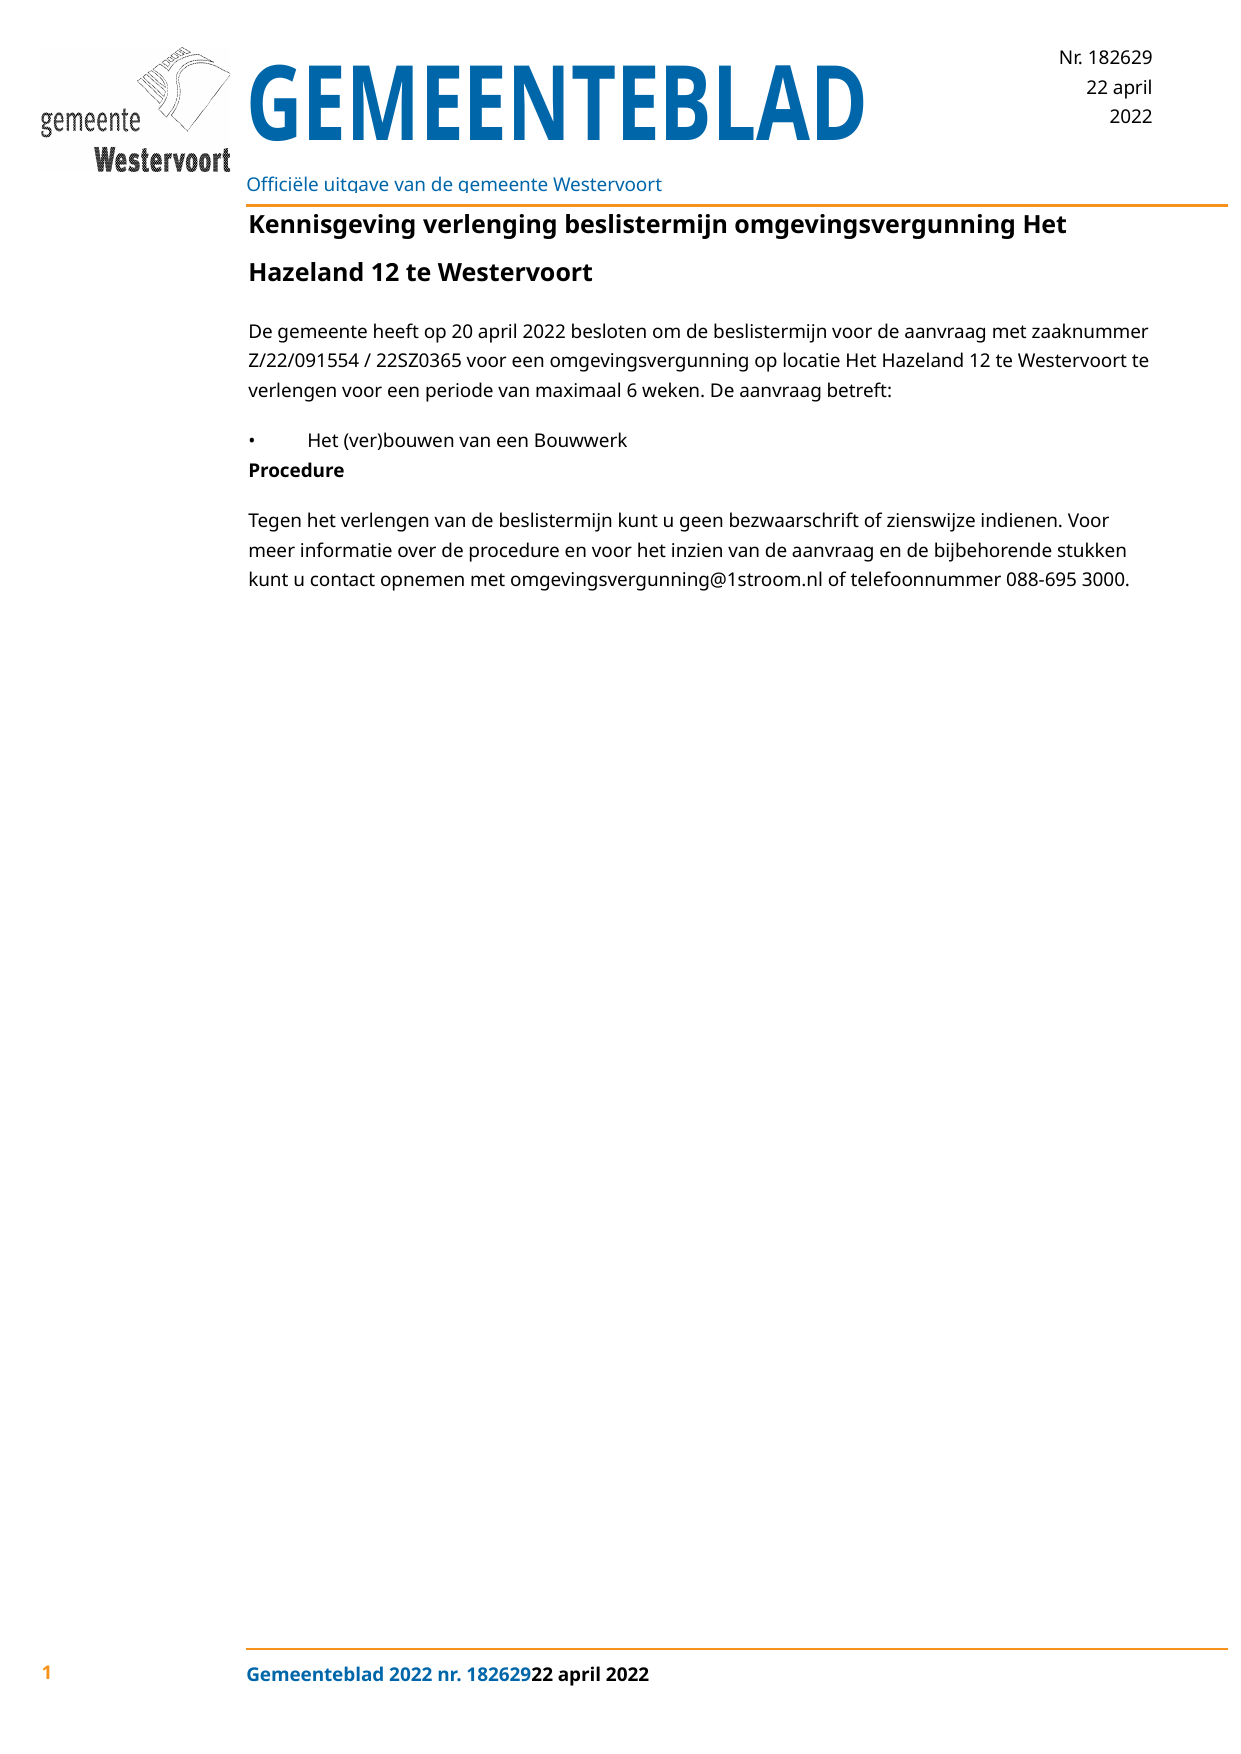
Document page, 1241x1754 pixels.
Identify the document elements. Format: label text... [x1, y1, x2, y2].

picture [41, 47, 231, 172]
list Het (ver)bouwen van een Bouwwerk [248, 427, 1152, 453]
text Tegen het verlengen van de beslistermijn kunt u geen bezwaarschrift of zienswijze indienen. Voor meer informatie over de procedure en voor het inzien van de aanvraag en de bijbehorende stukken kunt u contact opnemen met omgevingsvergunning@1stroom.nl of telefoonnummer 088-695 3000. [248, 507, 1152, 592]
text Kennisgeving verlenging beslistermijn omgevingsvergunning Het Hazeland 12 te Westervoort [248, 207, 1152, 288]
text Procedure [248, 457, 1152, 483]
text De gemeente heeft op 20 april 2022 besloten om de beslistermijn voor de aanvraag met zaaknummer Z/22/091554 / 22SZ0365 voor een omgevingsvergunning op locatie Het Hazeland 12 te Westervoort te verlengen voor een periode van maximaal 6 weken. De aanvraag betreft: [248, 318, 1152, 403]
